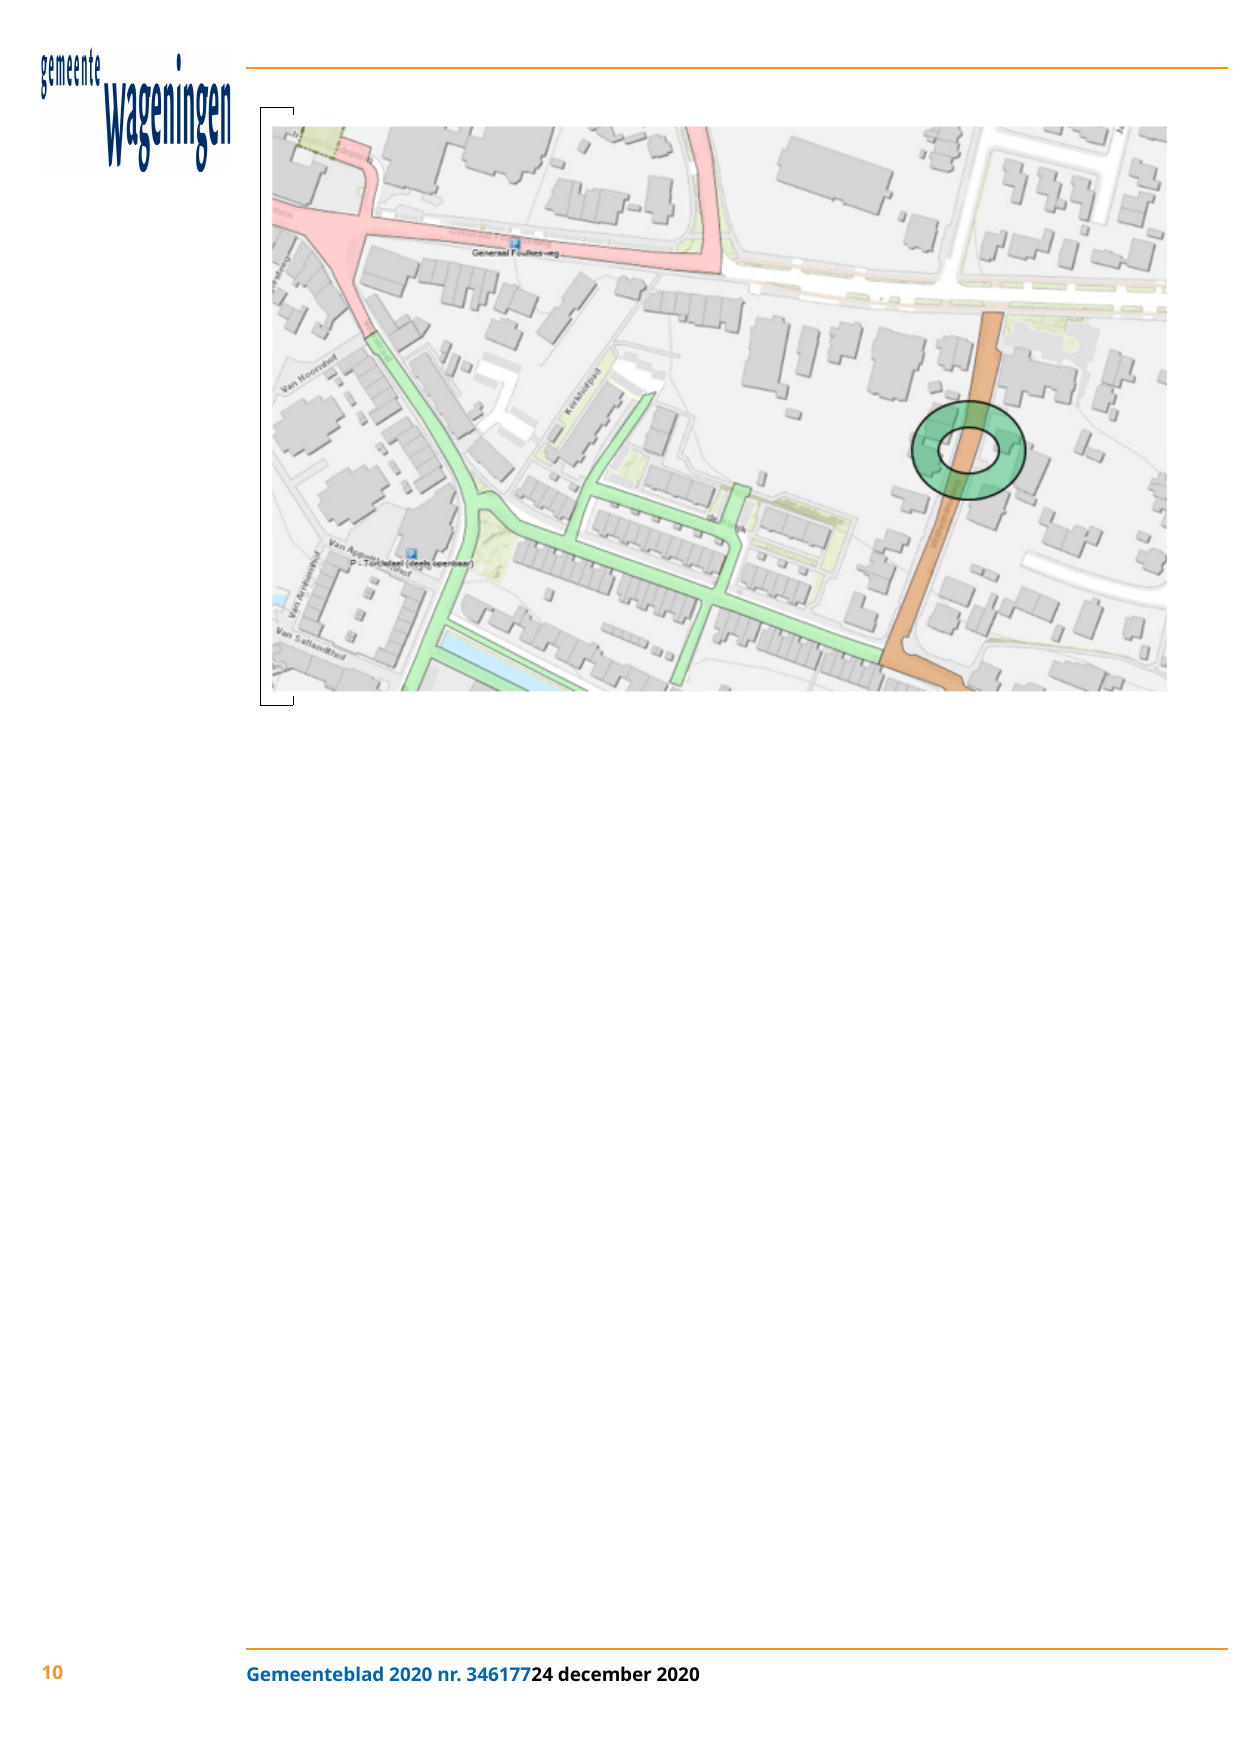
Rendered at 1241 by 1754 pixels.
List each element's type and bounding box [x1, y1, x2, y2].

picture [41, 47, 231, 172]
picture [268, 115, 1173, 696]
